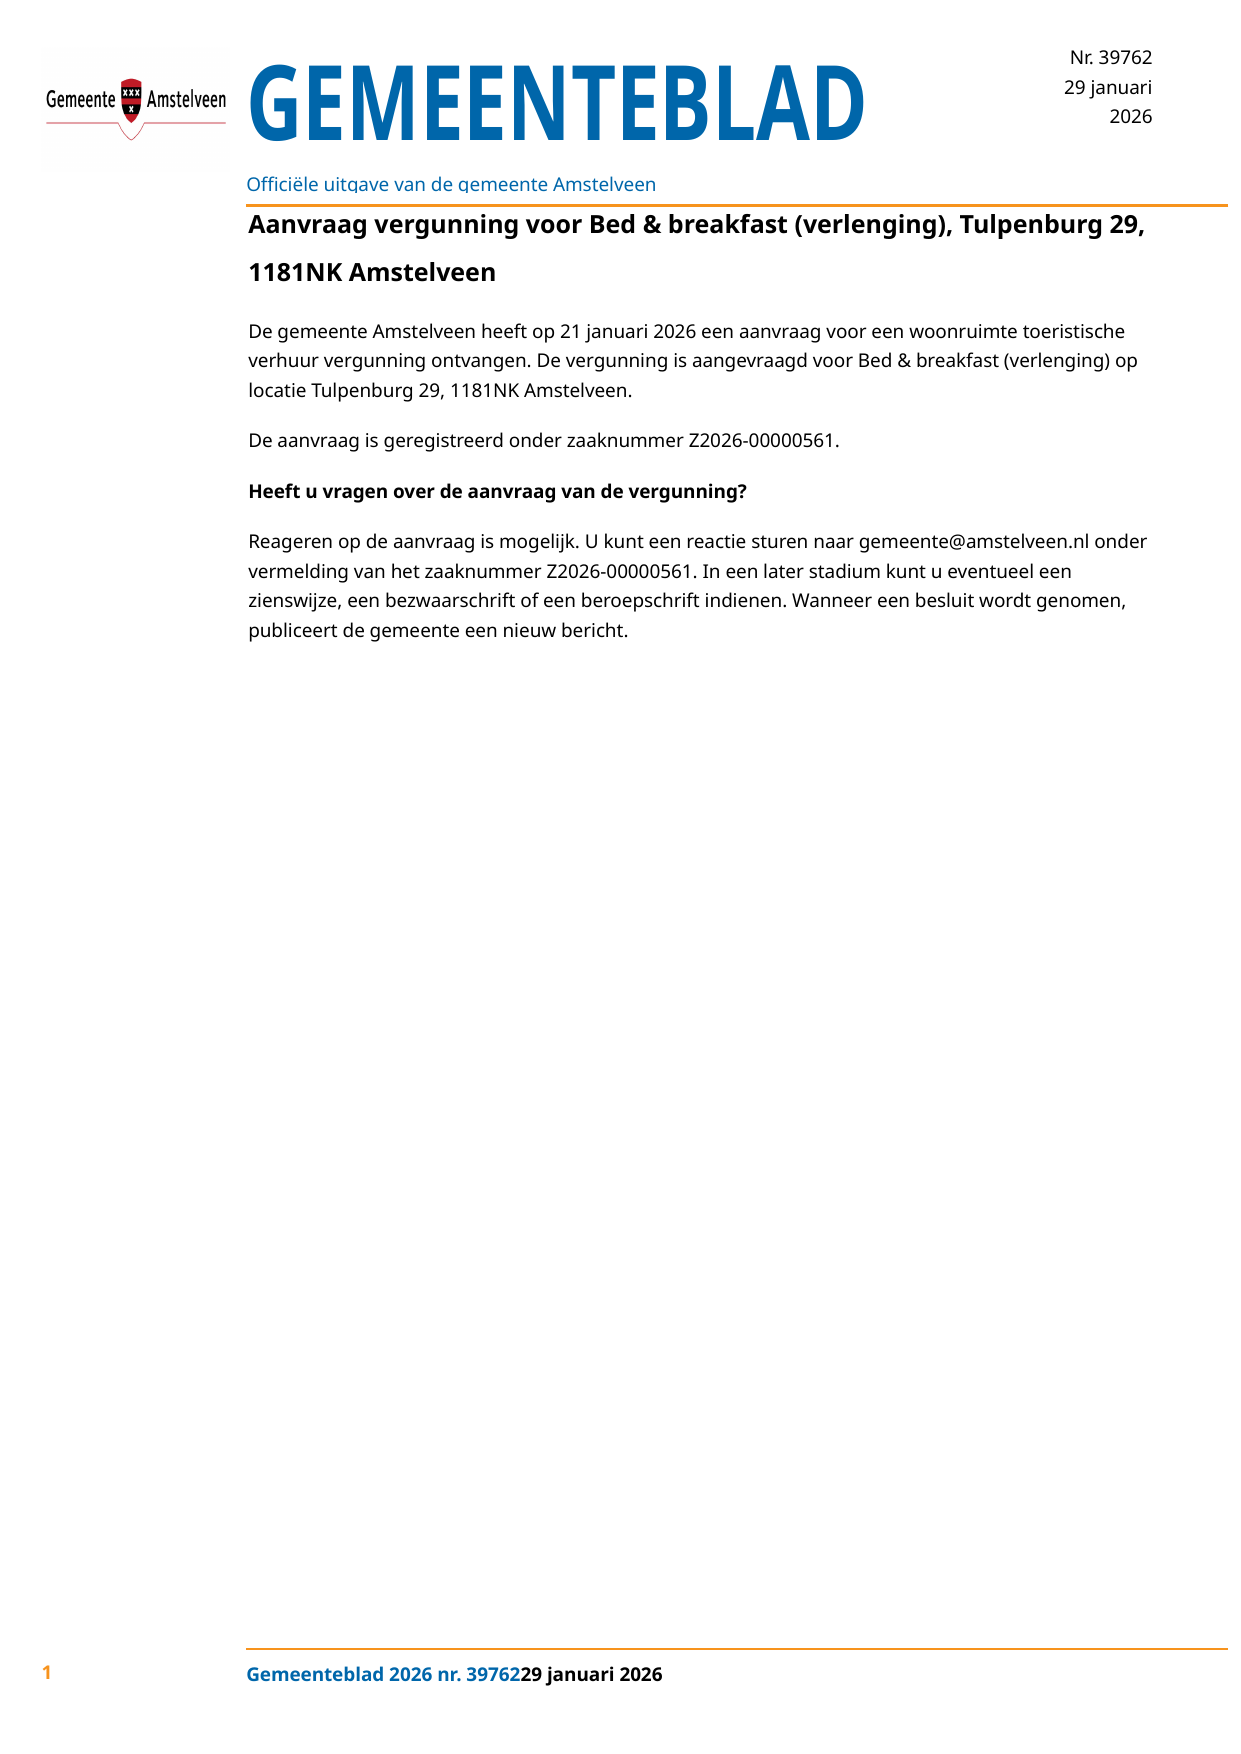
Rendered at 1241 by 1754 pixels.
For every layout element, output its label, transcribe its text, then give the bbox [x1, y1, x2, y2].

text De aanvraag is geregistreerd onder zaaknummer Z2026-00000561. [248, 427, 1152, 453]
text Heeft u vragen over de aanvraag van de vergunning? [248, 478, 1152, 504]
text Reageren op de aanvraag is mogelijk. U kunt een reactie sturen naar gemeente@amstelveen.nl onder vermelding van het zaaknummer Z2026-00000561. In een later stadium kunt u eventueel een zienswijze, een bezwaarschrift of een beroepschrift indienen. Wanneer een besluit wordt genomen, publiceert de gemeente een nieuw bericht. [248, 528, 1152, 643]
picture [41, 47, 231, 172]
text Aanvraag vergunning voor Bed & breakfast (verlenging), Tulpenburg 29, 1181NK Amstelveen [248, 207, 1152, 288]
text De gemeente Amstelveen heeft op 21 januari 2026 een aanvraag voor een woonruimte toeristische verhuur vergunning ontvangen. De vergunning is aangevraagd voor Bed & breakfast (verlenging) op locatie Tulpenburg 29, 1181NK Amstelveen. [248, 318, 1152, 403]
